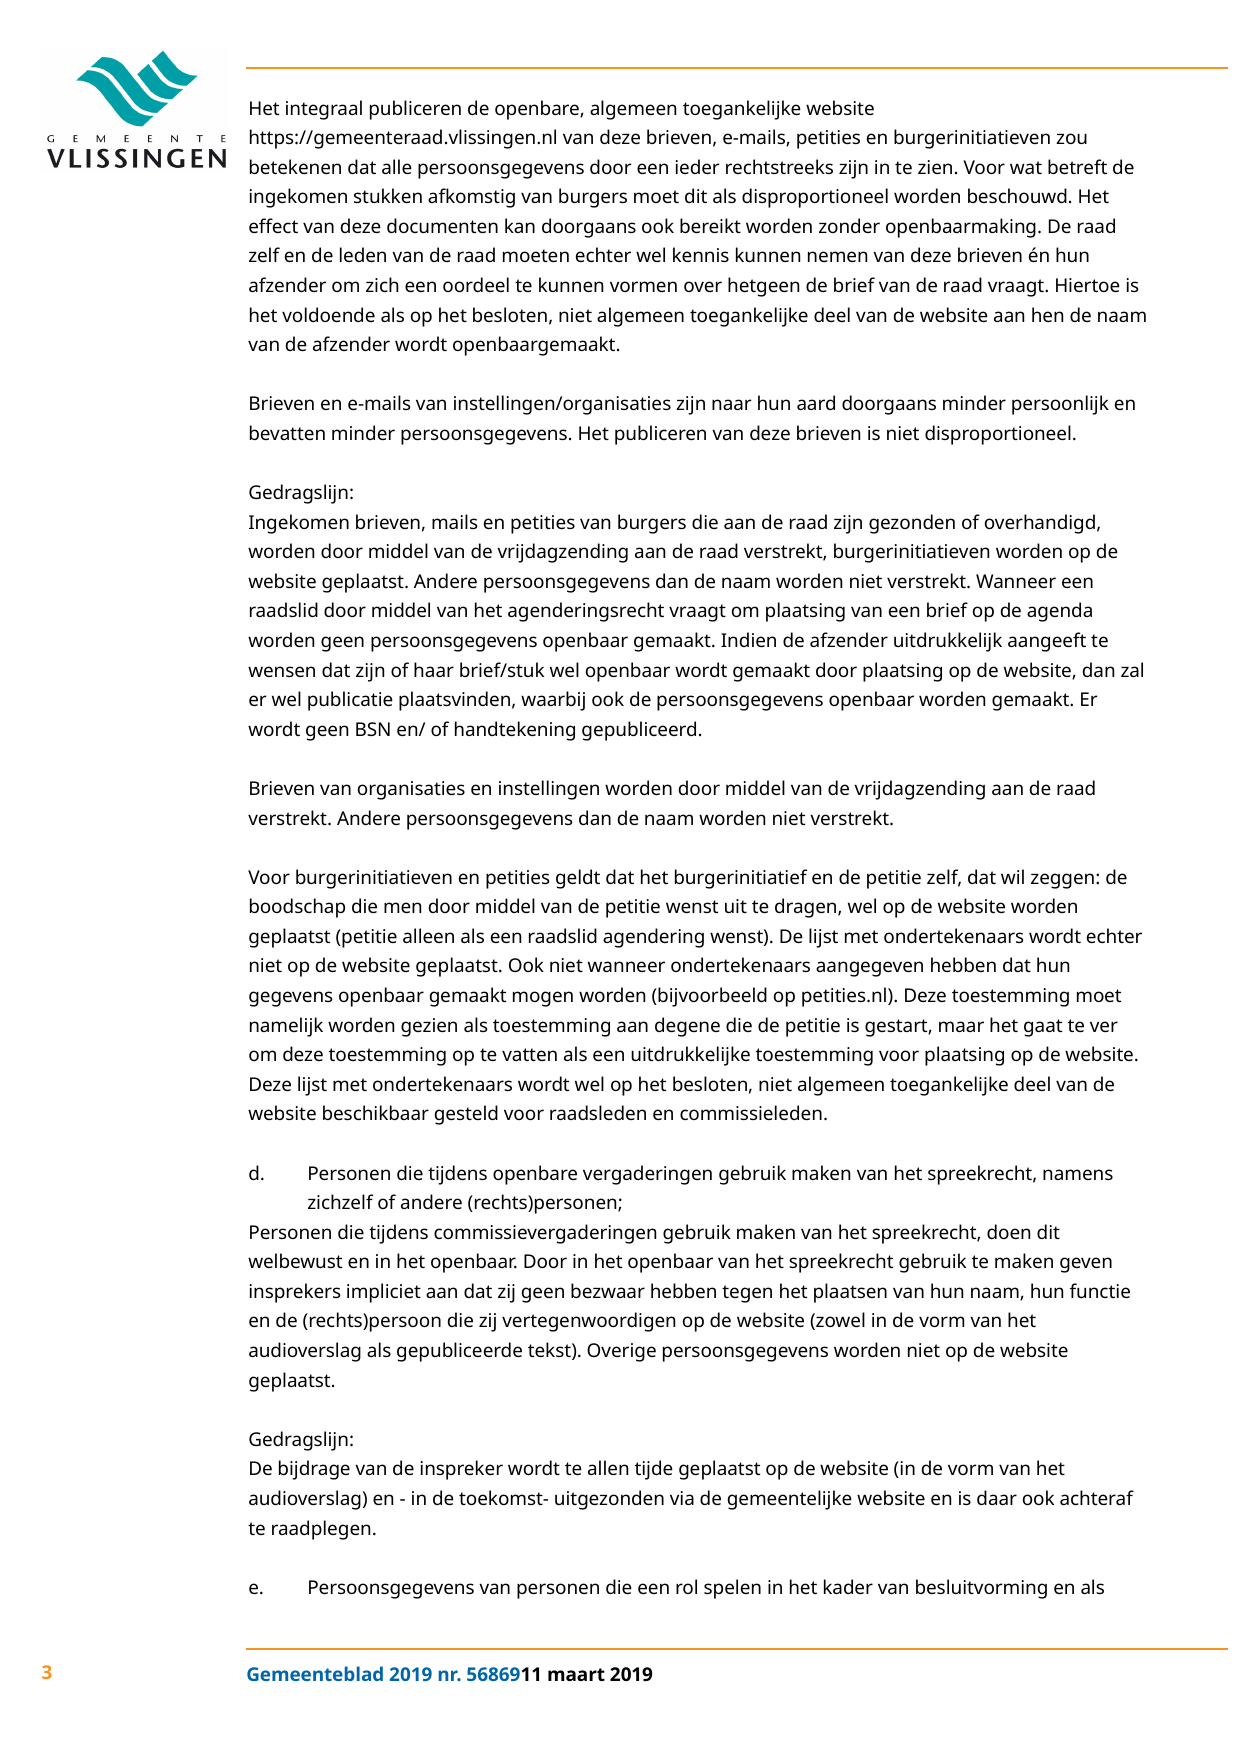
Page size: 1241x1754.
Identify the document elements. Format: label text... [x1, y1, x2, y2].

text Brieven en e-mails van instellingen/organisaties zijn naar hun aard doorgaans minder persoonlijk en bevatten minder persoonsgegevens. Het publiceren van deze brieven is niet disproportioneel. [248, 391, 1152, 446]
picture [41, 47, 231, 172]
text Gedragslijn: [248, 1426, 1152, 1452]
text Voor burgerinitiatieven en petities geldt dat het burgerinitiatief en de petitie zelf, dat wil zeggen: de boodschap die men door middel van de petitie wenst uit te dragen, wel op de website worden geplaatst (petitie alleen als een raadslid agendering wenst). De lijst met ondertekenaars wordt echter niet op de website geplaatst. Ook niet wanneer ondertekenaars aangegeven hebben dat hun gegevens openbaar gemaakt mogen worden (bijvoorbeeld op petities.nl). Deze toestemming moet namelijk worden gezien als toestemming aan degene die de petitie is gestart, maar het gaat te ver om deze toestemming op te vatten als een uitdrukkelijke toestemming voor plaatsing op de website. Deze lijst met ondertekenaars wordt wel op het besloten, niet algemeen toegankelijke deel van de website beschikbaar gesteld voor raadsleden en commissieleden. [248, 864, 1152, 1126]
text Gedragslijn: [248, 479, 1152, 505]
text Personen die tijdens commissievergaderingen gebruik maken van het spreekrecht, doen dit welbewust en in het openbaar. Door in het openbaar van het spreekrecht gebruik te maken geven insprekers impliciet aan dat zij geen bezwaar hebben tegen het plaatsen van hun naam, hun functie en de (rechts)persoon die zij vertegenwoordigen op de website (zowel in de vorm van het audioverslag als gepubliceerde tekst). Overige persoonsgegevens worden niet op de website geplaatst. [248, 1219, 1152, 1393]
list Persoonsgegevens van personen die een rol spelen in het kader van besluitvorming en als [248, 1574, 1152, 1600]
text Het integraal publiceren de openbare, algemeen toegankelijke website https://gemeenteraad.vlissingen.nl van deze brieven, e-mails, petities en burgerinitiatieven zou betekenen dat alle persoonsgegevens door een ieder rechtstreeks zijn in te zien. Voor wat betreft de ingekomen stukken afkomstig van burgers moet dit als disproportioneel worden beschouwd. Het effect van deze documenten kan doorgaans ook bereikt worden zonder openbaarmaking. De raad zelf en de leden van de raad moeten echter wel kennis kunnen nemen van deze brieven én hun afzender om zich een oordeel te kunnen vormen over hetgeen de brief van de raad vraagt. Hiertoe is het voldoende als op het besloten, niet algemeen toegankelijke deel van de website aan hen de naam van de afzender wordt openbaargemaakt. [248, 95, 1152, 357]
list Personen die tijdens openbare vergaderingen gebruik maken van het spreekrecht, namens zichzelf of andere (rechts)personen; [248, 1160, 1152, 1215]
text Brieven van organisaties en instellingen worden door middel van de vrijdagzending aan de raad verstrekt. Andere persoonsgegevens dan de naam worden niet verstrekt. [248, 775, 1152, 831]
text De bijdrage van de inspreker wordt te allen tijde geplaatst op de website (in de vorm van het audioverslag) en - in de toekomst- uitgezonden via de gemeentelijke website en is daar ook achteraf te raadplegen. [248, 1456, 1152, 1541]
text Ingekomen brieven, mails en petities van burgers die aan de raad zijn gezonden of overhandigd, worden door middel van de vrijdagzending aan de raad verstrekt, burgerinitiatieven worden op de website geplaatst. Andere persoonsgegevens dan de naam worden niet verstrekt. Wanneer een raadslid door middel van het agenderingsrecht vraagt om plaatsing van een brief op de agenda worden geen persoonsgegevens openbaar gemaakt. Indien de afzender uitdrukkelijk aangeeft te wensen dat zijn of haar brief/stuk wel openbaar wordt gemaakt door plaatsing op de website, dan zal er wel publicatie plaatsvinden, waarbij ook de persoonsgegevens openbaar worden gemaakt. Er wordt geen BSN en/ of handtekening gepubliceerd. [248, 509, 1152, 742]
